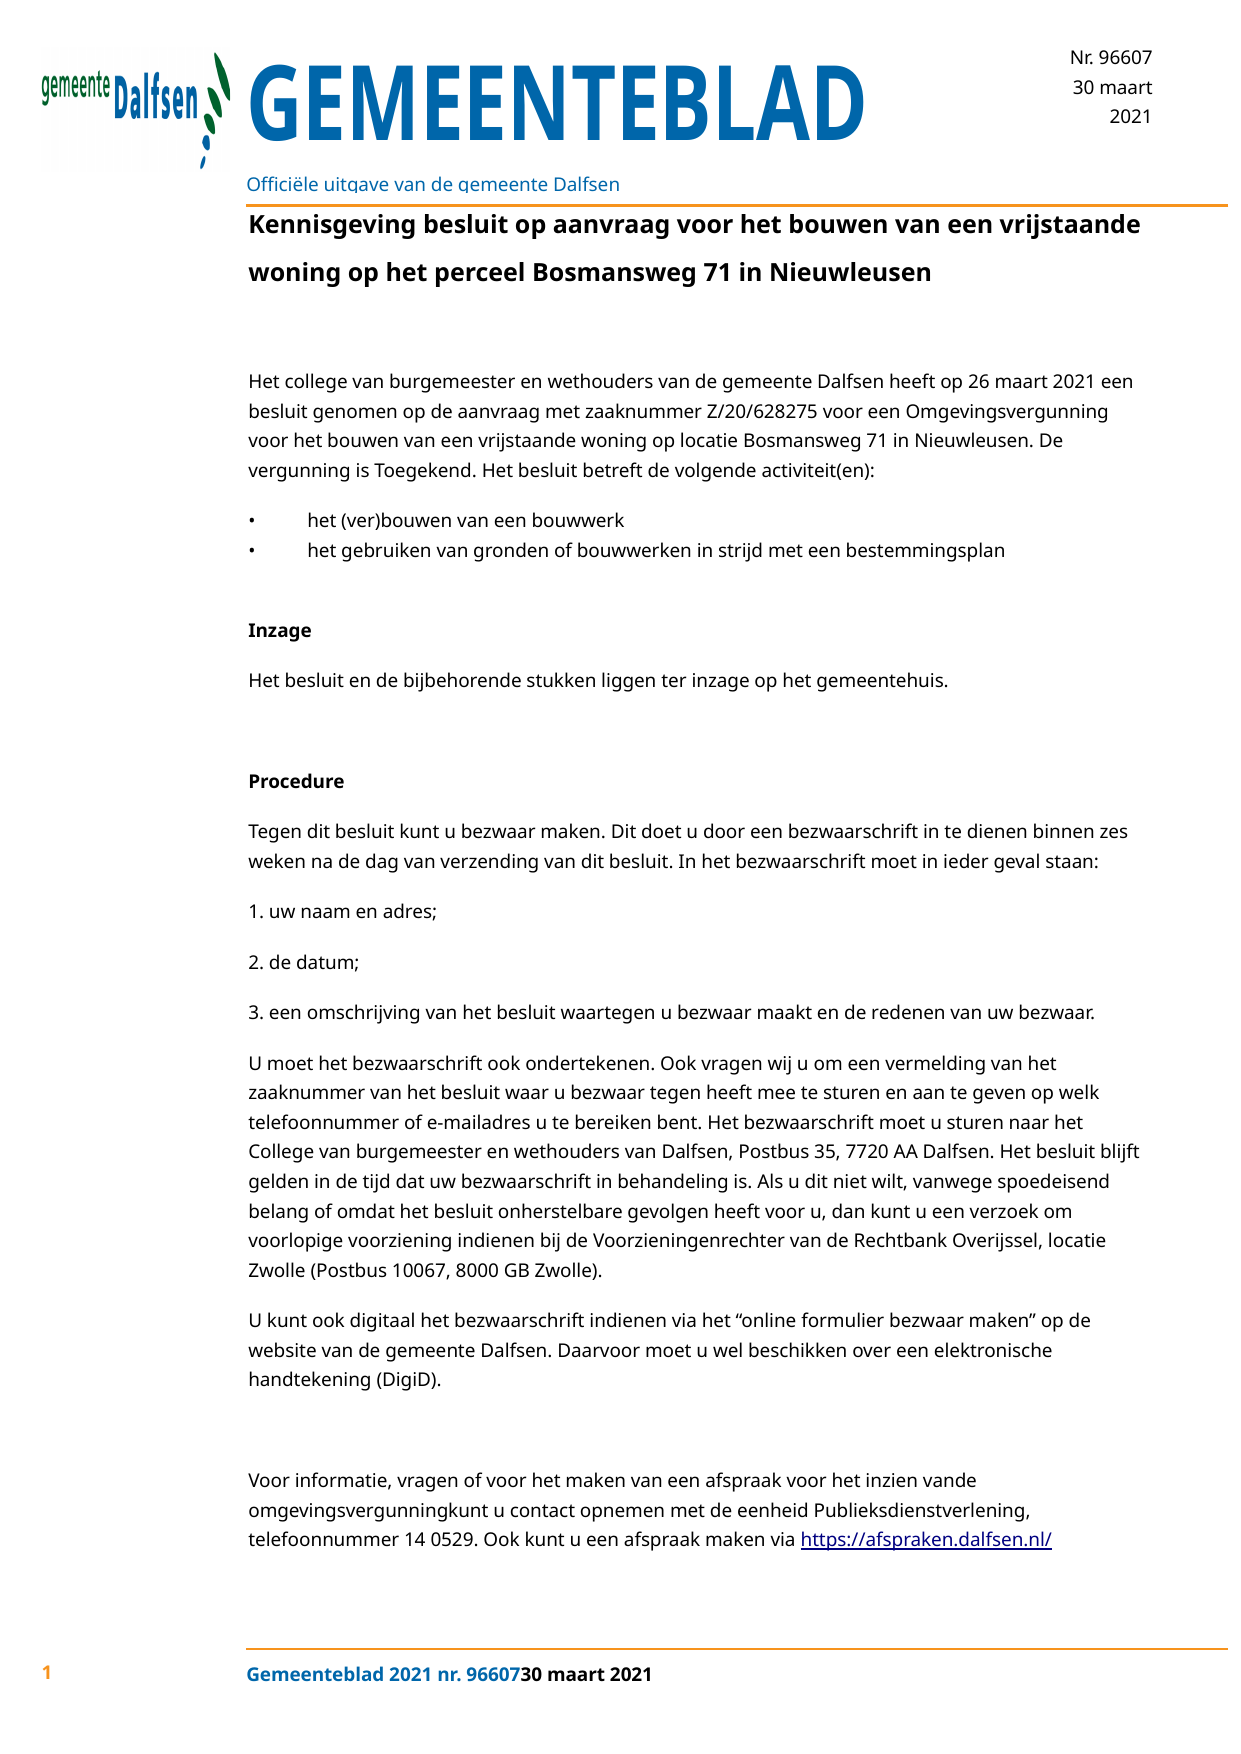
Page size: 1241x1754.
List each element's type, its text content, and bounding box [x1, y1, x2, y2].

text Inzage [248, 617, 1152, 643]
text U moet het bezwaarschrift ook ondertekenen. Ook vragen wij u om een vermelding van het zaaknummer van het besluit waar u bezwaar tegen heeft mee te sturen en aan te geven op welk telefoonnummer of e-mailadres u te bereiken bent. Het bezwaarschrift moet u sturen naar het College van burgemeester en wethouders van Dalfsen, Postbus 35, 7720 AA Dalfsen. Het besluit blijft gelden in de tijd dat uw bezwaarschrift in behandeling is. Als u dit niet wilt, vanwege spoedeisend belang of omdat het besluit onherstelbare gevolgen heeft voor u, dan kunt u een verzoek om voorlopige voorziening indienen bij de Voorzieningenrechter van de Rechtbank Overijssel, locatie Zwolle (Postbus 10067, 8000 GB Zwolle). [248, 1050, 1152, 1283]
text 2. de datum; [248, 949, 1152, 975]
list het gebruiken van gronden of bouwwerken in strijd met een bestemmingsplan [248, 537, 1152, 563]
text Kennisgeving besluit op aanvraag voor het bouwen van een vrijstaande woning op het perceel Bosmansweg 71 in Nieuwleusen [248, 207, 1152, 288]
text Het besluit en de bijbehorende stukken liggen ter inzage op het gemeentehuis. [248, 667, 1152, 693]
list het (ver)bouwen van een bouwwerk [248, 507, 1152, 533]
text Tegen dit besluit kunt u bezwaar maken. Dit doet u door een bezwaarschrift in te dienen binnen zes weken na de dag van verzending van dit besluit. In het bezwaarschrift moet in ieder geval staan: [248, 819, 1152, 874]
text Procedure [248, 768, 1152, 794]
picture [41, 47, 231, 172]
text 1. uw naam en adres; [248, 899, 1152, 924]
text Voor informatie, vragen of voor het maken van een afspraak voor het inzien vande omgevingsvergunningkunt u contact opnemen met de eenheid Publieksdienstverlening, telefoonnummer 14 0529. Ook kunt u een afspraak maken via https://afspraken.dalfsen.nl/ [248, 1467, 1152, 1552]
text U kunt ook digitaal het bezwaarschrift indienen via het “online formulier bezwaar maken” op de website van de gemeente Dalfsen. Daarvoor moet u wel beschikken over een elektronische handtekening (DigiD). [248, 1307, 1152, 1392]
text 3. een omschrijving van het besluit waartegen u bezwaar maakt en de redenen van uw bezwaar. [248, 999, 1152, 1025]
text Het college van burgemeester en wethouders van de gemeente Dalfsen heeft op 26 maart 2021 een besluit genomen op de aanvraag met zaaknummer Z/20/628275 voor een Omgevingsvergunning voor het bouwen van een vrijstaande woning op locatie Bosmansweg 71 in Nieuwleusen. De vergunning is Toegekend. Het besluit betreft de volgende activiteit(en): [248, 368, 1152, 483]
